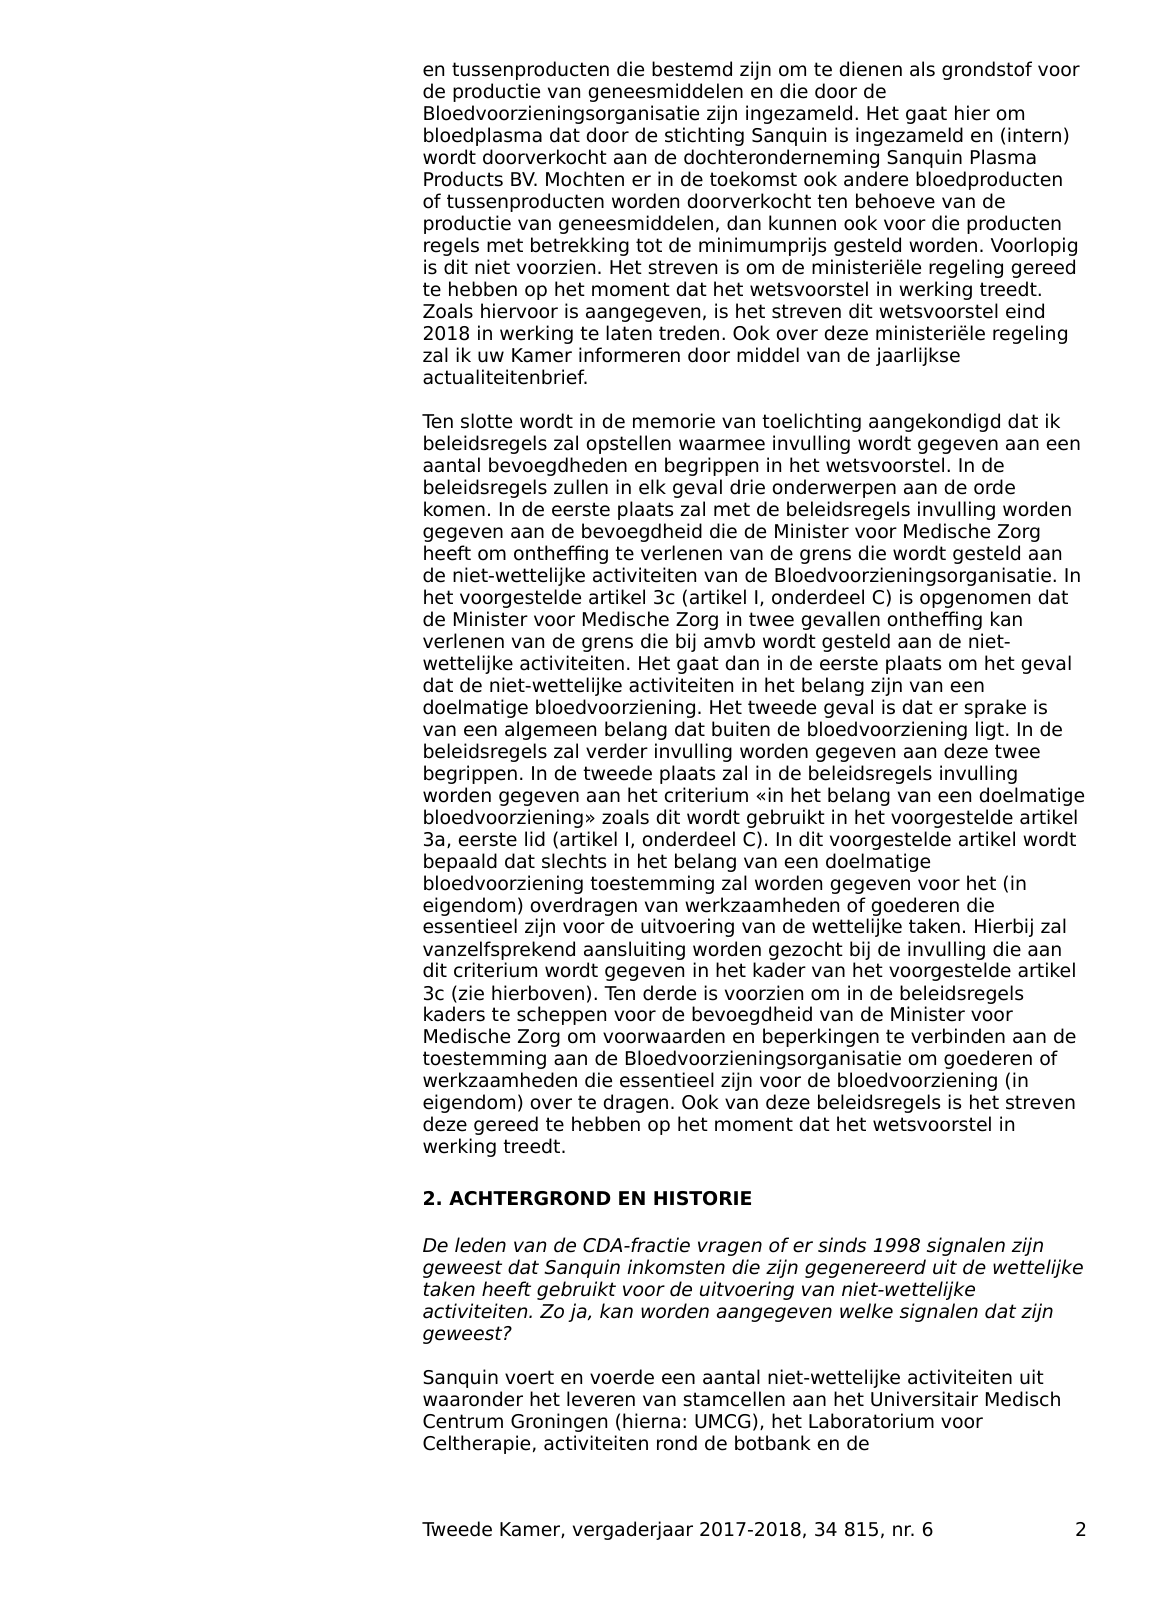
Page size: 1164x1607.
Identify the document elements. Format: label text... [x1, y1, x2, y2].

text en tussenproducten die bestemd zijn om te dienen als grondstof voor de productie van geneesmiddelen en die door de Bloedvoorzieningsorganisatie zijn ingezameld. Het gaat hier om bloedplasma dat door de stichting Sanquin is ingezameld en (intern) wordt doorverkocht aan de dochteronderneming Sanquin Plasma Products BV. Mochten er in de toekomst ook andere bloedproducten of tussenproducten worden doorverkocht ten behoeve van de productie van geneesmiddelen, dan kunnen ook voor die producten regels met betrekking tot de minimumprijs gesteld worden. Voorlopig is dit niet voorzien. Het streven is om de ministeriële regeling gereed te hebben op het moment dat het wetsvoorstel in werking treedt. Zoals hiervoor is aangegeven, is het streven dit wetsvoorstel eind 2018 in werking te laten treden. Ook over deze ministeriële regeling zal ik uw Kamer informeren door middel van de jaarlijkse actualiteitenbrief. [422, 59, 1087, 389]
subtitle 2. ACHTERGROND EN HISTORIE [422, 1188, 1087, 1210]
text Ten slotte wordt in de memorie van toelichting aangekondigd dat ik beleidsregels zal opstellen waarmee invulling wordt gegeven aan een aantal bevoegdheden en begrippen in het wetsvoorstel. In de beleidsregels zullen in elk geval drie onderwerpen aan de orde komen. In de eerste plaats zal met de beleidsregels invulling worden gegeven aan de bevoegdheid die de Minister voor Medische Zorg heeft om ontheffing te verlenen van de grens die wordt gesteld aan de niet-wettelijke activiteiten van de Bloedvoorzieningsorganisatie. In het voorgestelde artikel 3c (artikel I, onderdeel C) is opgenomen dat de Minister voor Medische Zorg in twee gevallen ontheffing kan verlenen van de grens die bij amvb wordt gesteld aan de niet-wettelijke activiteiten. Het gaat dan in de eerste plaats om het geval dat de niet-wettelijke activiteiten in het belang zijn van een doelmatige bloedvoorziening. Het tweede geval is dat er sprake is van een algemeen belang dat buiten de bloedvoorziening ligt. In de beleidsregels zal verder invulling worden gegeven aan deze twee begrippen. In de tweede plaats zal in de beleidsregels invulling worden gegeven aan het criterium «in het belang van een doelmatige bloedvoorziening» zoals dit wordt gebruikt in het voorgestelde artikel 3a, eerste lid (artikel I, onderdeel C). In dit voorgestelde artikel wordt bepaald dat slechts in het belang van een doelmatige bloedvoorziening toestemming zal worden gegeven voor het (in eigendom) overdragen van werkzaamheden of goederen die essentieel zijn voor de uitvoering van de wettelijke taken. Hierbij zal vanzelfsprekend aansluiting worden gezocht bij de invulling die aan dit criterium wordt gegeven in het kader van het voorgestelde artikel 3c (zie hierboven). Ten derde is voorzien om in de beleidsregels kaders te scheppen voor de bevoegdheid van de Minister voor Medische Zorg om voorwaarden en beperkingen te verbinden aan de toestemming aan de Bloedvoorzieningsorganisatie om goederen of werkzaamheden die essentieel zijn voor de bloedvoorziening (in eigendom) over te dragen. Ook van deze beleidsregels is het streven deze gereed te hebben op het moment dat het wetsvoorstel in werking treedt. [422, 411, 1087, 1158]
text De leden van de CDA-fractie vragen of er sinds 1998 signalen zijn geweest dat Sanquin inkomsten die zijn gegenereerd uit de wettelijke taken heeft gebruikt voor de uitvoering van niet-wettelijke activiteiten. Zo ja, kan worden aangegeven welke signalen dat zijn geweest? [422, 1235, 1087, 1345]
text Sanquin voert en voerde een aantal niet-wettelijke activiteiten uit waaronder het leveren van stamcellen aan het Universitair Medisch Centrum Groningen (hierna: UMCG), het Laboratorium voor Celtherapie, activiteiten rond de botbank en de [422, 1367, 1087, 1455]
